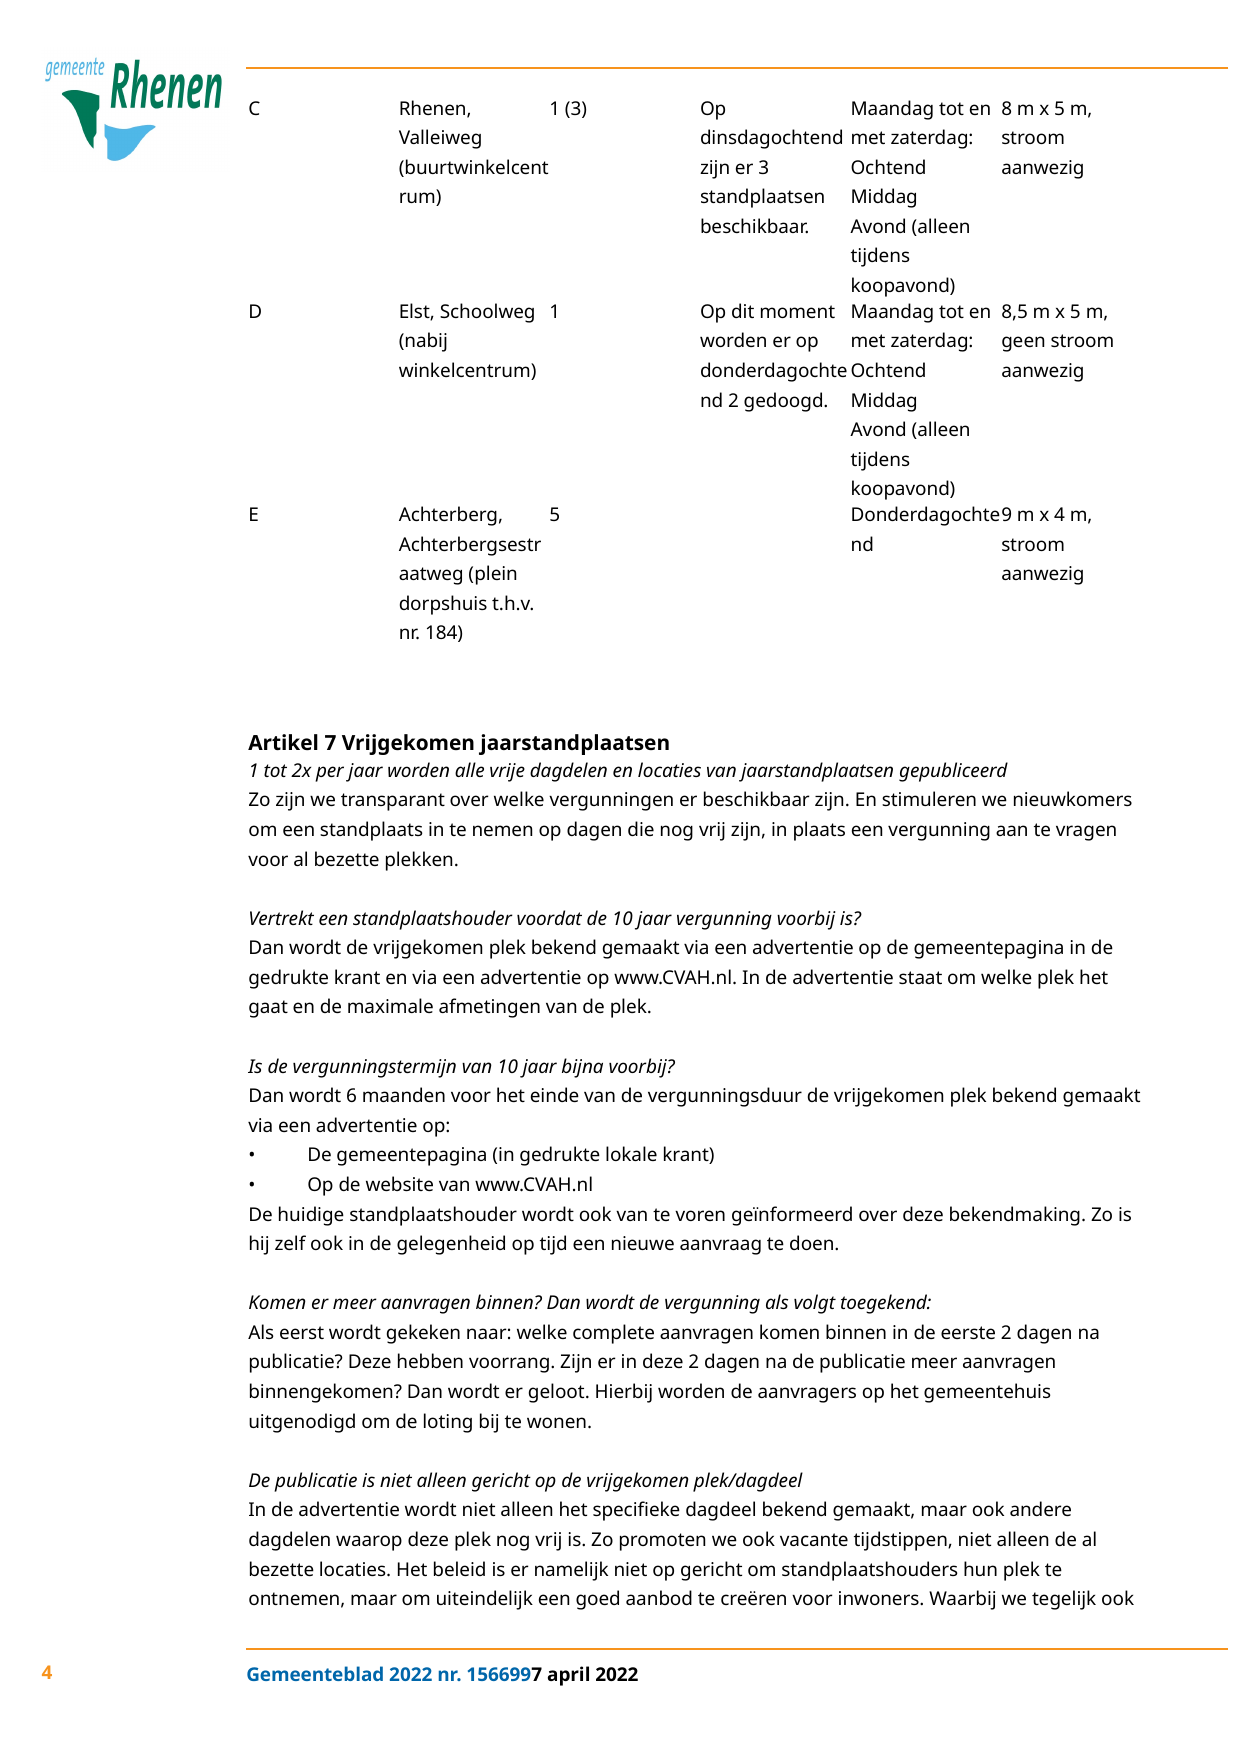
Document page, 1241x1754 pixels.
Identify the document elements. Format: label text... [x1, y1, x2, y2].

table_cell 8,5 m x 5 m, geen stroom aanwezig [1001, 298, 1152, 501]
text Als eerst wordt gekeken naar: welke complete aanvragen komen binnen in de eerste 2 dagen na publicatie? Deze hebben voorrang. Zijn er in deze 2 dagen na de publicatie meer aanvragen binnengekomen? Dan wordt er geloot. Hierbij worden de aanvragers op het gemeentehuis uitgenodigd om de loting bij te wonen. [248, 1319, 1152, 1433]
text De publicatie is niet alleen gericht op de vrijgekomen plek/dagdeel [248, 1467, 1152, 1493]
list Op de website van www.CVAH.nl [248, 1171, 1152, 1197]
table_cell Achterberg, Achterbergsestraatweg (plein dorpshuis t.h.v. nr. 184) [399, 501, 549, 645]
table_cell C [248, 95, 398, 298]
table_cell 1 [549, 298, 700, 501]
text De huidige standplaatshouder wordt ook van te voren geïnformeerd over deze bekendmaking. Zo is hij zelf ook in de gelegenheid op tijd een nieuwe aanvraag te doen. [248, 1201, 1152, 1256]
text Dan wordt 6 maanden voor het einde van de vergunningsduur de vrijgekomen plek bekend gemaakt via een advertentie op: [248, 1082, 1152, 1138]
table_cell Rhenen, Valleiweg (buurtwinkelcentrum) [399, 95, 549, 298]
table_cell E [248, 501, 398, 645]
table_cell 9 m x 4 m, stroom aanwezig [1001, 501, 1152, 645]
text Dan wordt de vrijgekomen plek bekend gemaakt via een advertentie op de gemeentepagina in de gedrukte krant en via een advertentie op www.CVAH.nl. In de advertentie staat om welke plek het gaat en de maximale afmetingen van de plek. [248, 934, 1152, 1019]
table_cell Maandag tot en met zaterdag: Ochtend Middag Avond (alleen tijdens koopavond) [850, 298, 1001, 501]
text Artikel 7 Vrijgekomen jaarstandplaatsen [248, 728, 1152, 757]
table_cell 8 m x 5 m, stroom aanwezig [1001, 95, 1152, 298]
text In de advertentie wordt niet alleen het specifieke dagdeel bekend gemaakt, maar ook andere dagdelen waarop deze plek nog vrij is. Zo promoten we ook vacante tijdstippen, niet alleen de al bezette locaties. Het beleid is er namelijk niet op gericht om standplaatshouders hun plek te ontnemen, maar om uiteindelijk een goed aanbod te creëren voor inwoners. Waarbij we tegelijk ook [248, 1497, 1152, 1611]
list De gemeentepagina (in gedrukte lokale krant) [248, 1142, 1152, 1167]
text 1 tot 2x per jaar worden alle vrije dagdelen en locaties van jaarstandplaatsen gepubliceerd [248, 757, 1152, 783]
table_cell Op dinsdagochtend zijn er 3 standplaatsen beschikbaar. [700, 95, 850, 298]
table_cell [700, 501, 850, 645]
table_cell 1 (3) [549, 95, 700, 298]
text Zo zijn we transparant over welke vergunningen er beschikbaar zijn. En stimuleren we nieuwkomers om een standplaats in te nemen op dagen die nog vrij zijn, in plaats een vergunning aan te vragen voor al bezette plekken. [248, 787, 1152, 871]
table_cell D [248, 298, 398, 501]
text Komen er meer aanvragen binnen? Dan wordt de vergunning als volgt toegekend: [248, 1289, 1152, 1315]
table_cell 5 [549, 501, 700, 645]
table_cell Donderdagochtend [850, 501, 1001, 645]
text Vertrekt een standplaatshouder voordat de 10 jaar vergunning voorbij is? [248, 905, 1152, 931]
table_cell Maandag tot en met zaterdag: Ochtend Middag Avond (alleen tijdens koopavond) [850, 95, 1001, 298]
table_cell Op dit moment worden er op donderdagochtend 2 gedoogd. [700, 298, 850, 501]
table_cell Elst, Schoolweg (nabij winkelcentrum) [399, 298, 549, 501]
picture [41, 47, 231, 172]
text Is de vergunningstermijn van 10 jaar bijna voorbij? [248, 1053, 1152, 1078]
